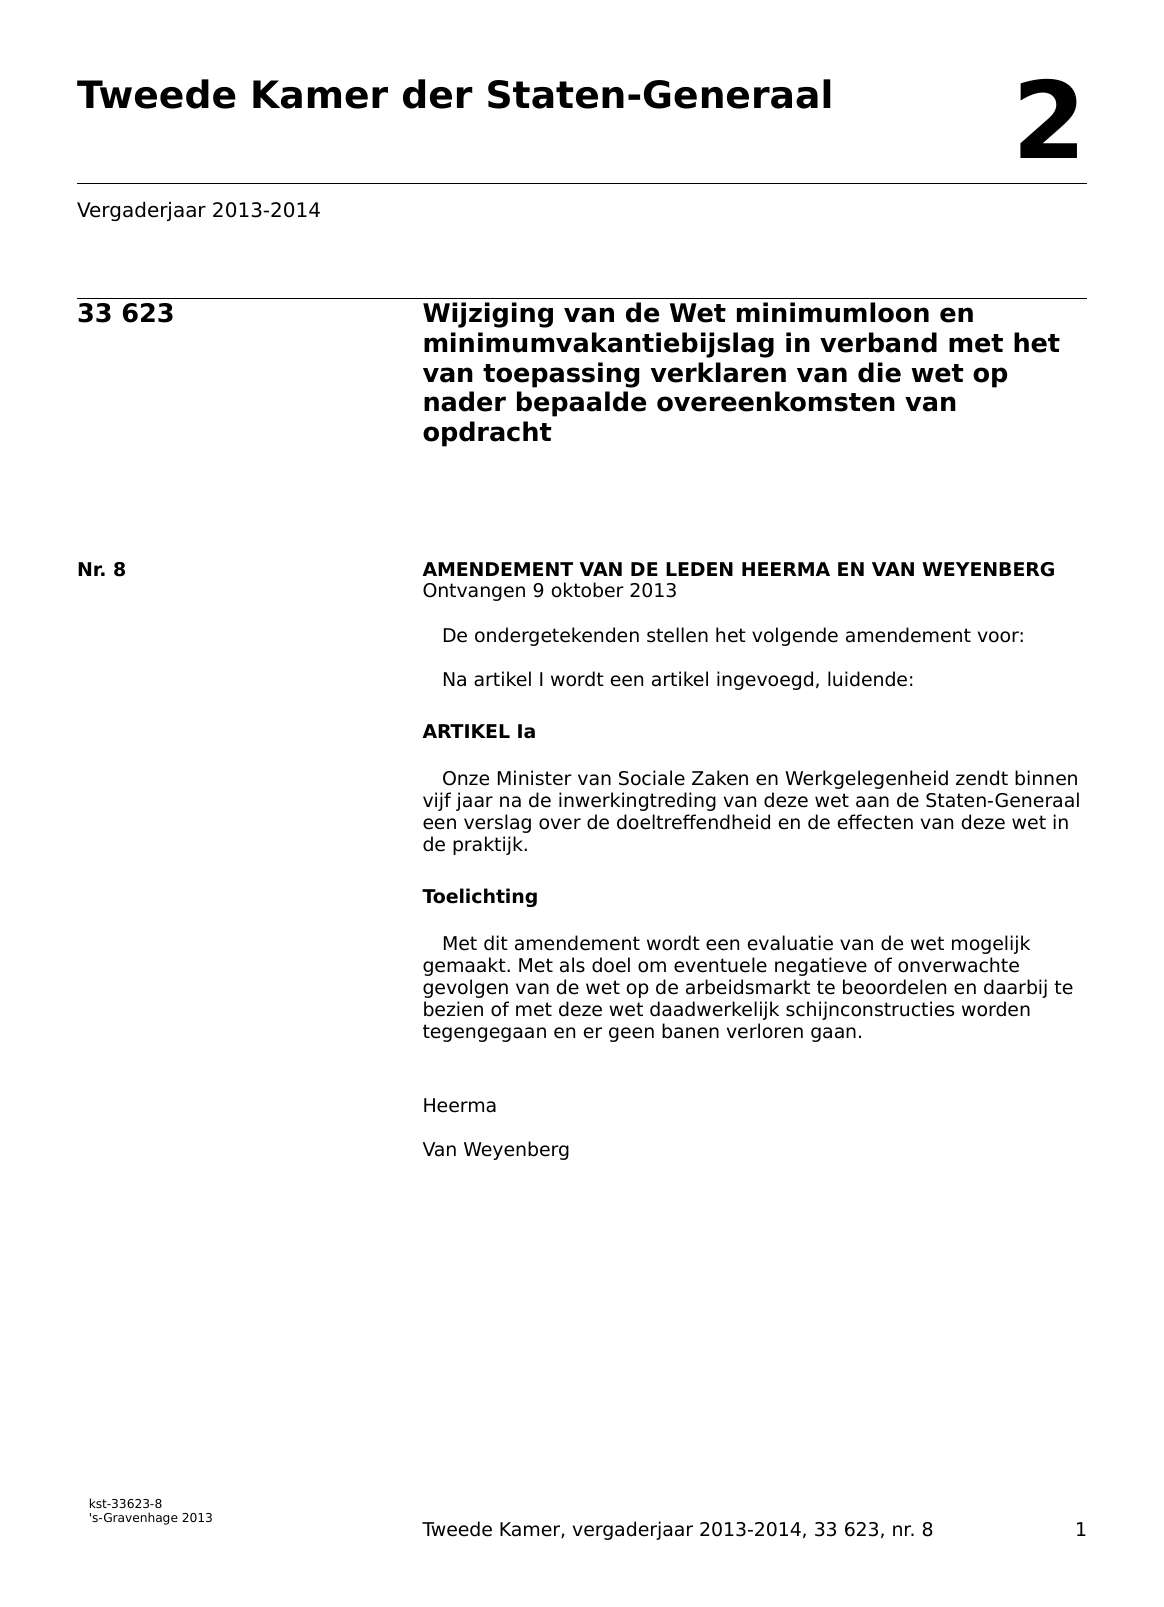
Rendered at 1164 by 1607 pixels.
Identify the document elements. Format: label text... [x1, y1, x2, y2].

text De ondergetekenden stellen het volgende amendement voor: [422, 624, 1087, 647]
table_header 2 [886, 59, 1087, 183]
text kst-33623-8 [88, 1497, 323, 1511]
table_header Tweede Kamer der Staten-Generaal [77, 59, 886, 183]
table_cell Vergaderjaar 2013-2014 [77, 184, 1087, 298]
text Na artikel I wordt een artikel ingevoegd, luidende: [422, 669, 1087, 691]
subtitle Nr. 8 AMENDEMENT VAN DE LEDEN HEERMA EN VAN WEYENBERG [77, 558, 1087, 580]
subtitle 33 623 Wijziging van de Wet minimumloon en minimumvakantiebijslag in verband met het van toepassing verklaren van die wet op nader bepaalde overeenkomsten van opdracht [77, 299, 1087, 447]
text Ontvangen 9 oktober 2013 [422, 580, 1087, 602]
subtitle Toelichting [422, 886, 1087, 908]
text Onze Minister van Sociale Zaken en Werkgelegenheid zendt binnen vijf jaar na de inwerkingtreding van deze wet aan de Staten-Generaal een verslag over de doeltreffendheid en de effecten van deze wet in de praktijk. [422, 768, 1087, 856]
subtitle ARTIKEL Ia [422, 721, 1087, 743]
text Met dit amendement wordt een evaluatie van de wet mogelijk gemaakt. Met als doel om eventuele negatieve of onverwachte gevolgen van de wet op de arbeidsmarkt te beoordelen en daarbij te bezien of met deze wet daadwerkelijk schijnconstructies worden tegengegaan en er geen banen verloren gaan. [422, 933, 1087, 1042]
text Heerma Van Weyenberg [422, 1072, 1087, 1160]
text 's-Gravenhage 2013 [88, 1511, 323, 1525]
